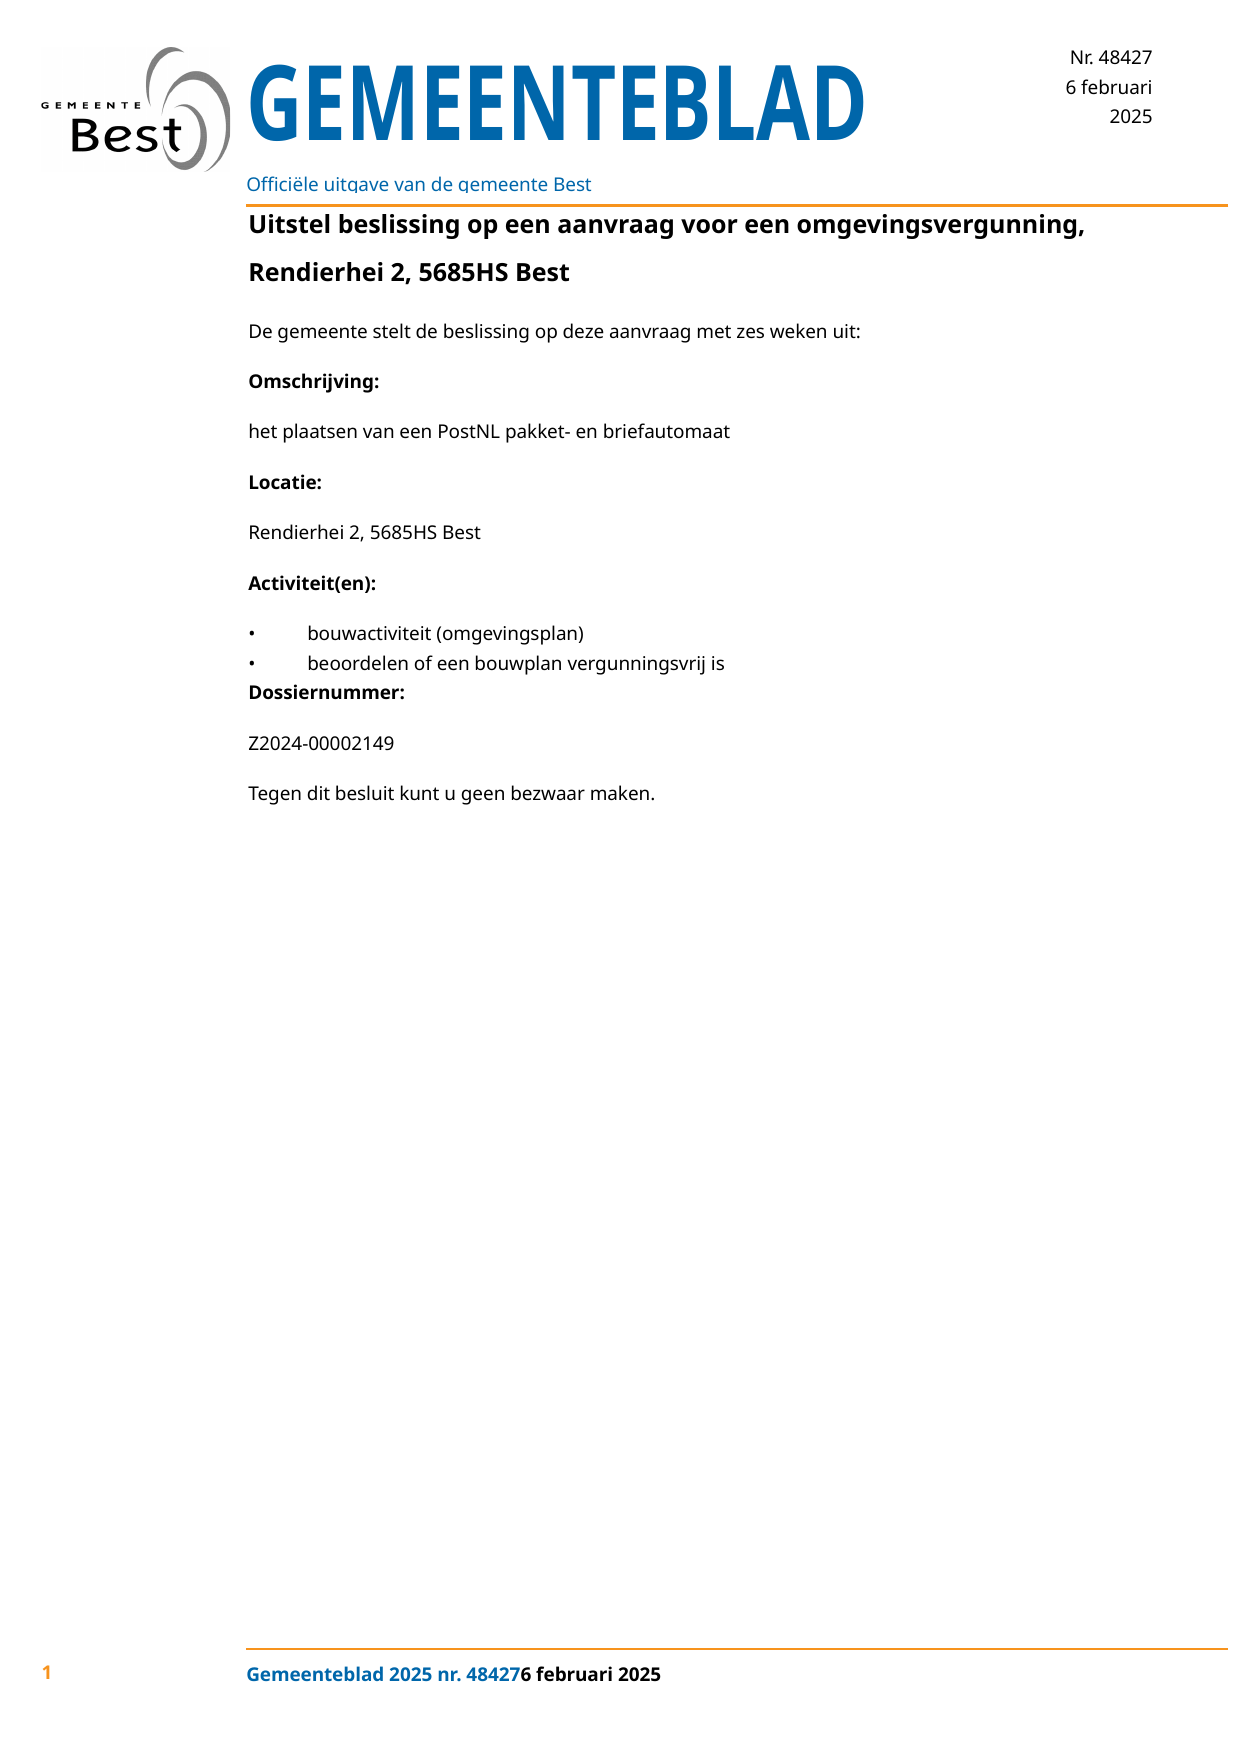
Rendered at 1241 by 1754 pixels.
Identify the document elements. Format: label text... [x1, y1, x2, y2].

text Z2024-00002149 [248, 730, 1152, 756]
text Dossiernummer: [248, 679, 1152, 705]
list beoordelen of een bouwplan vergunningsvrij is [248, 650, 1152, 676]
text Rendierhei 2, 5685HS Best [248, 519, 1152, 545]
text het plaatsen van een PostNL pakket- en briefautomaat [248, 419, 1152, 444]
text Locatie: [248, 469, 1152, 495]
picture [41, 47, 231, 172]
text Omschrijving: [248, 368, 1152, 394]
text De gemeente stelt de beslissing op deze aanvraag met zes weken uit: [248, 318, 1152, 344]
text Tegen dit besluit kunt u geen bezwaar maken. [248, 780, 1152, 806]
text Activiteit(en): [248, 570, 1152, 596]
list bouwactiviteit (omgevingsplan) [248, 620, 1152, 646]
text Uitstel beslissing op een aanvraag voor een omgevingsvergunning, Rendierhei 2, 5685HS Best [248, 207, 1152, 288]
